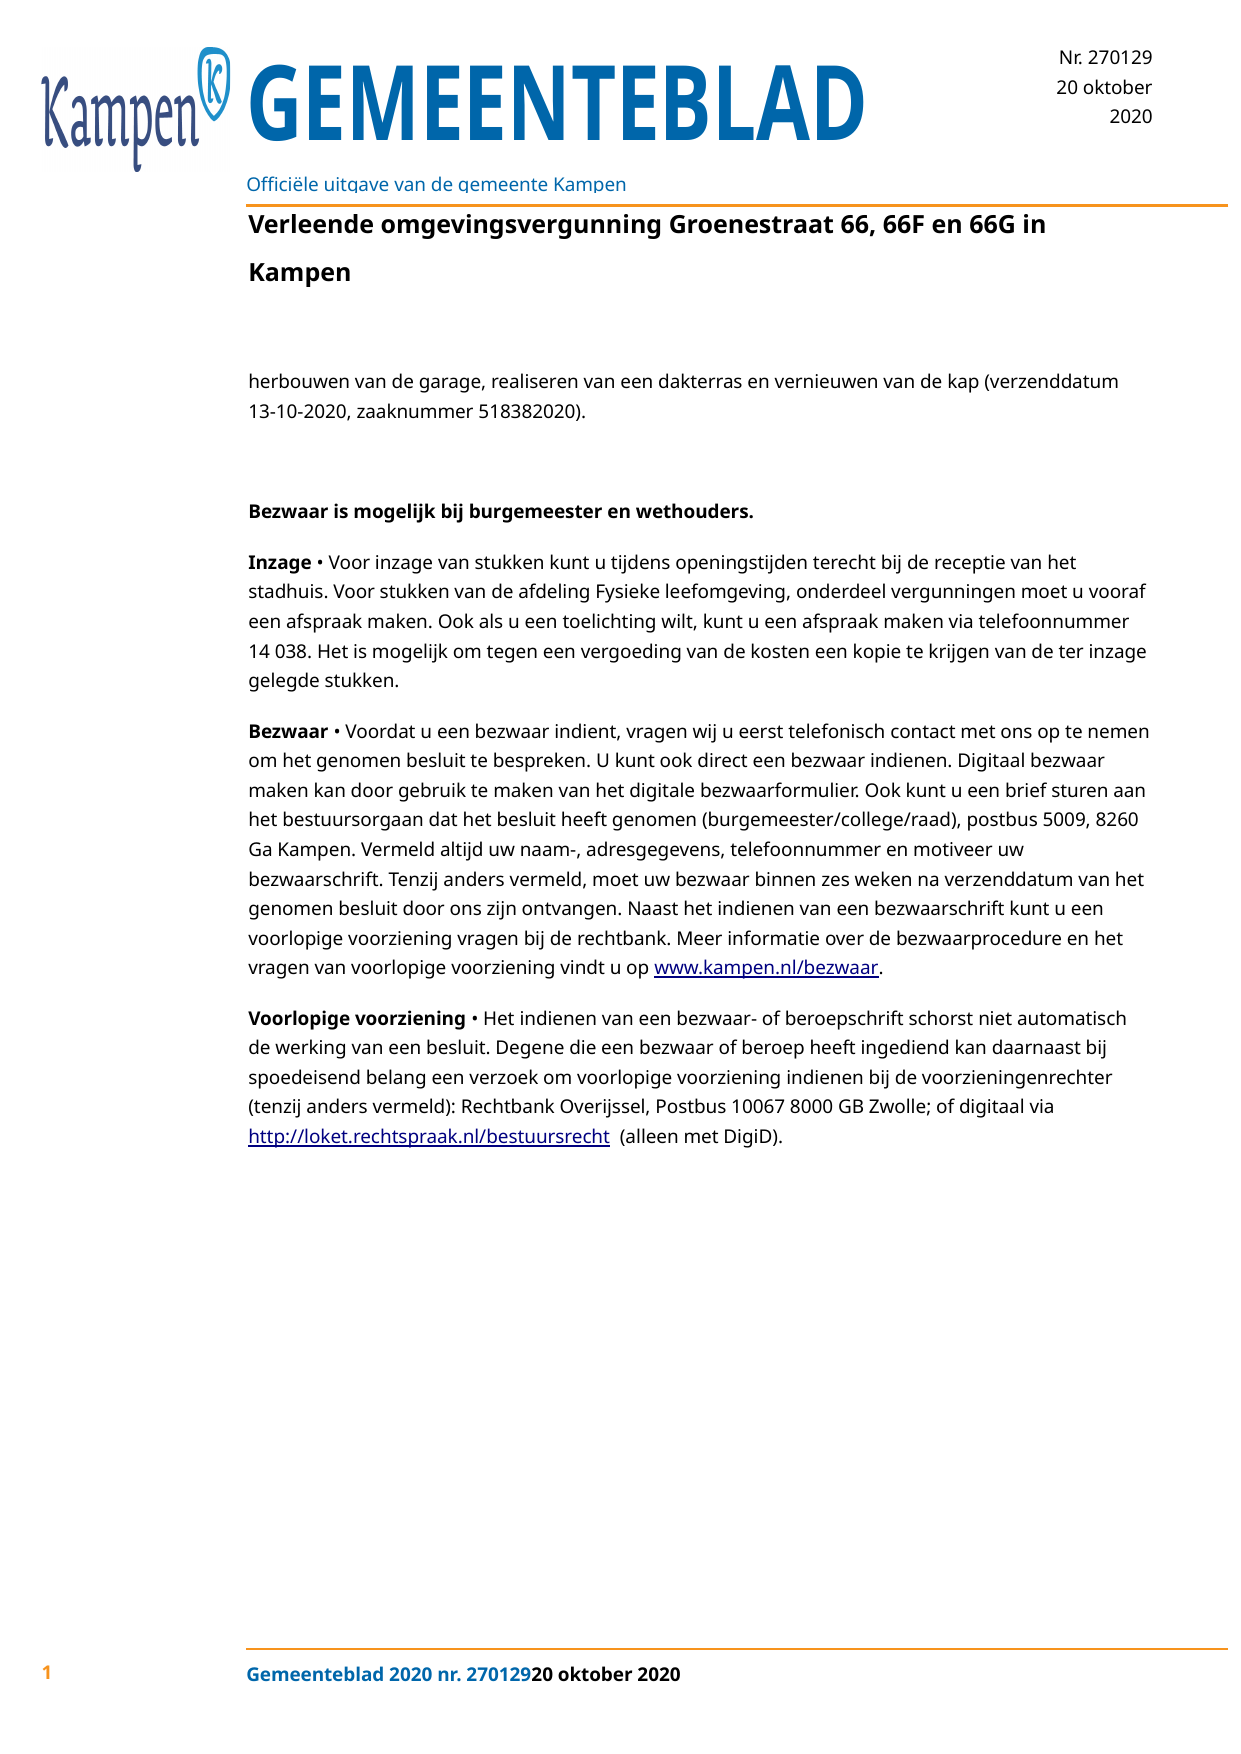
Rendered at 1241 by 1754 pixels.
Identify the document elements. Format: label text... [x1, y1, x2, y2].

text Inzage • Voor inzage van stukken kunt u tijdens openingstijden terecht bij de receptie van het stadhuis. Voor stukken van de afdeling Fysieke leefomgeving, onderdeel vergunningen moet u vooraf een afspraak maken. Ook als u een toelichting wilt, kunt u een afspraak maken via telefoonnummer 14 038. Het is mogelijk om tegen een vergoeding van de kosten een kopie te krijgen van de ter inzage gelegde stukken. [248, 549, 1152, 693]
text Verleende omgevingsvergunning Groenestraat 66, 66F en 66G in Kampen [248, 207, 1152, 288]
text Voorlopige voorziening • Het indienen van een bezwaar- of beroepschrift schorst niet automatisch de werking van een besluit. Degene die een bezwaar of beroep heeft ingediend kan daarnaast bij spoedeisend belang een verzoek om voorlopige voorziening indienen bij de voorzieningenrechter (tenzij anders vermeld): Rechtbank Overijssel, Postbus 10067 8000 GB Zwolle; of digitaal via http://loket.rechtspraak.nl/bestuursrecht (alleen met DigiD). [248, 1005, 1152, 1149]
text Bezwaar is mogelijk bij burgemeester en wethouders. [248, 499, 1152, 524]
text herbouwen van de garage, realiseren van een dakterras en vernieuwen van de kap (verzenddatum 13-10-2020, zaaknummer 518382020). [248, 368, 1152, 424]
text Bezwaar • Voordat u een bezwaar indient, vragen wij u eerst telefonisch contact met ons op te nemen om het genomen besluit te bespreken. U kunt ook direct een bezwaar indienen. Digitaal bezwaar maken kan door gebruik te maken van het digitale bezwaarformulier. Ook kunt u een brief sturen aan het bestuursorgaan dat het besluit heeft genomen (burgemeester/college/raad), postbus 5009, 8260 Ga Kampen. Vermeld altijd uw naam-, adresgegevens, telefoonnummer en motiveer uw bezwaarschrift. Tenzij anders vermeld, moet uw bezwaar binnen zes weken na verzenddatum van het genomen besluit door ons zijn ontvangen. Naast het indienen van een bezwaarschrift kunt u een voorlopige voorziening vragen bij de rechtbank. Meer informatie over de bezwaarprocedure en het vragen van voorlopige voorziening vindt u op www.kampen.nl/bezwaar. [248, 718, 1152, 980]
picture [41, 47, 231, 172]
